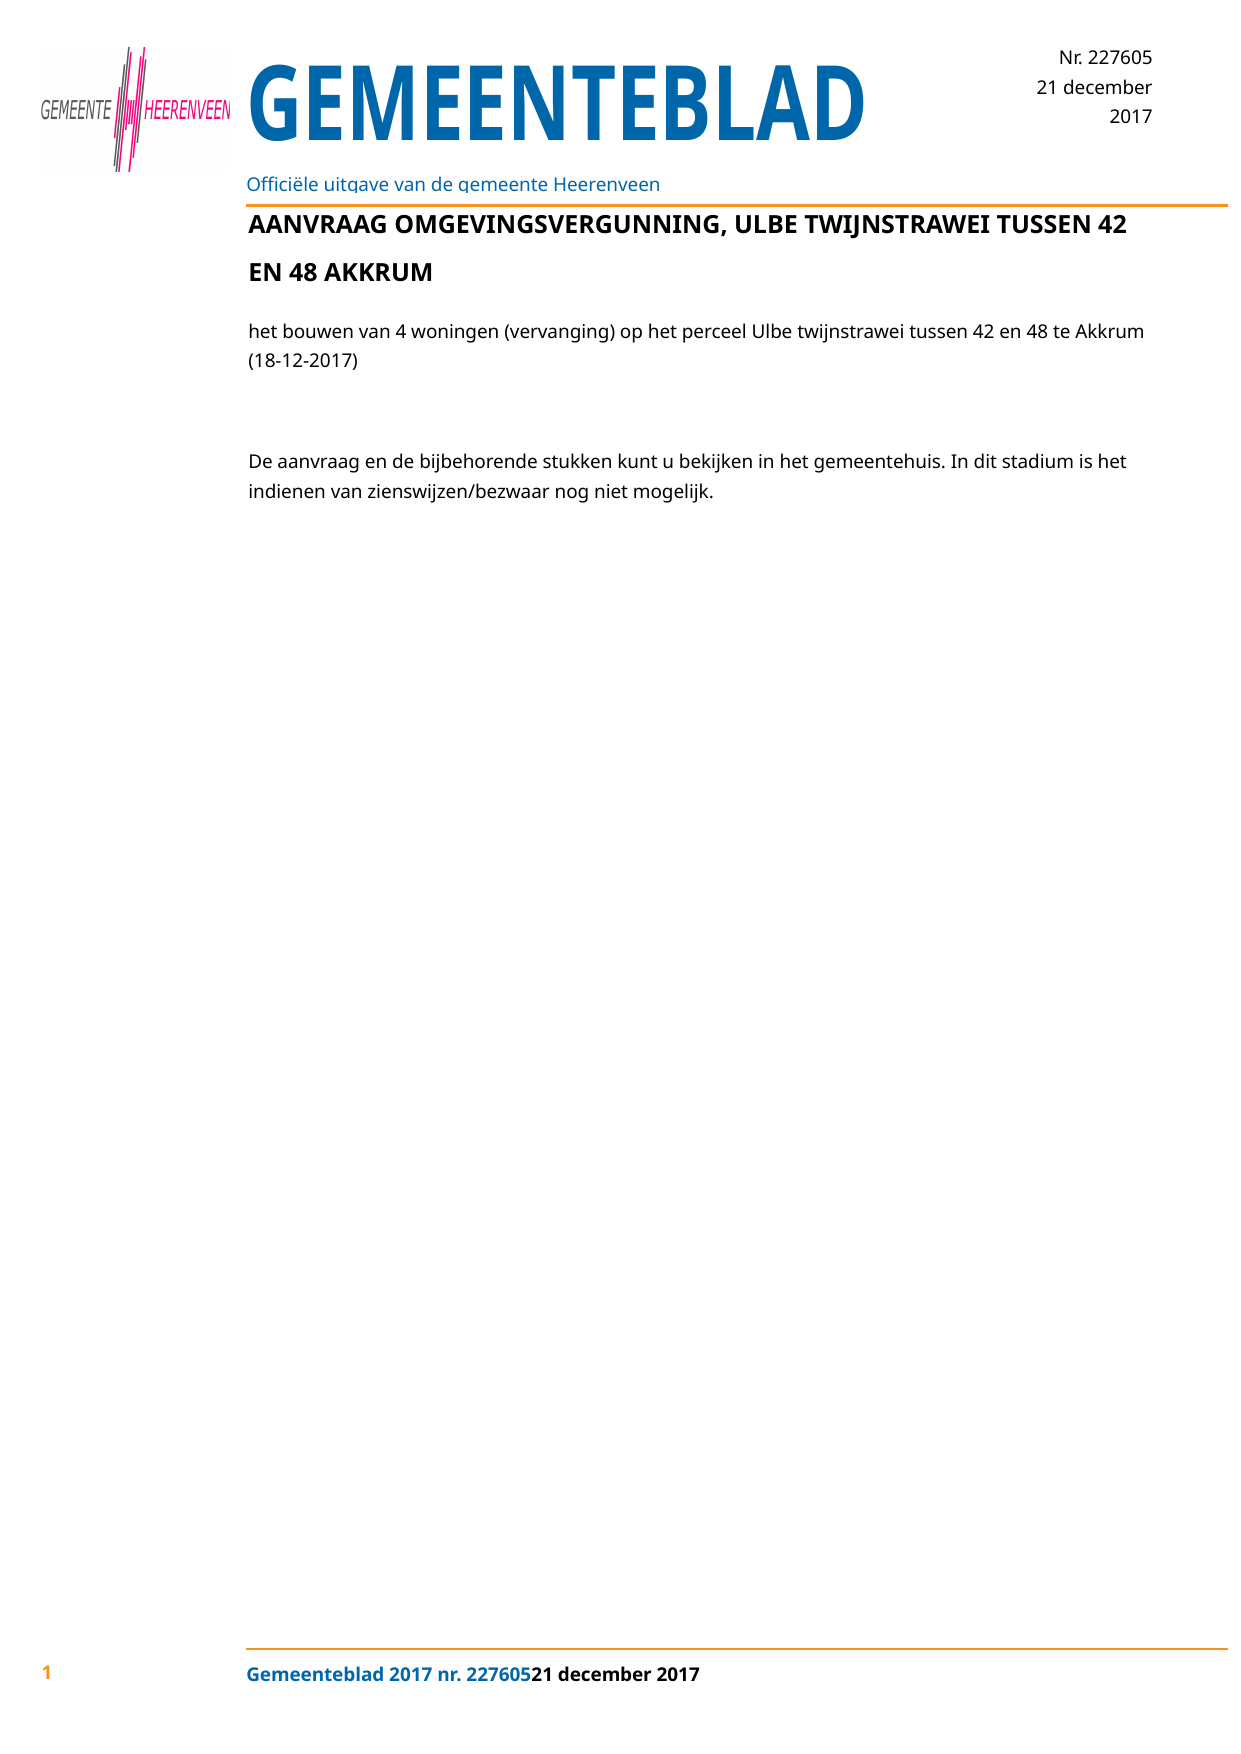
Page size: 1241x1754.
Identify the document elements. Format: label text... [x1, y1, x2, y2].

text De aanvraag en de bijbehorende stukken kunt u bekijken in het gemeentehuis. In dit stadium is het indienen van zienswijzen/bezwaar nog niet mogelijk. [248, 448, 1152, 504]
text AANVRAAG OMGEVINGSVERGUNNING, ULBE TWIJNSTRAWEI TUSSEN 42 EN 48 AKKRUM [248, 207, 1152, 288]
text het bouwen van 4 woningen (vervanging) op het perceel Ulbe twijnstrawei tussen 42 en 48 te Akkrum (18-12-2017) [248, 318, 1152, 373]
picture [41, 47, 231, 172]
